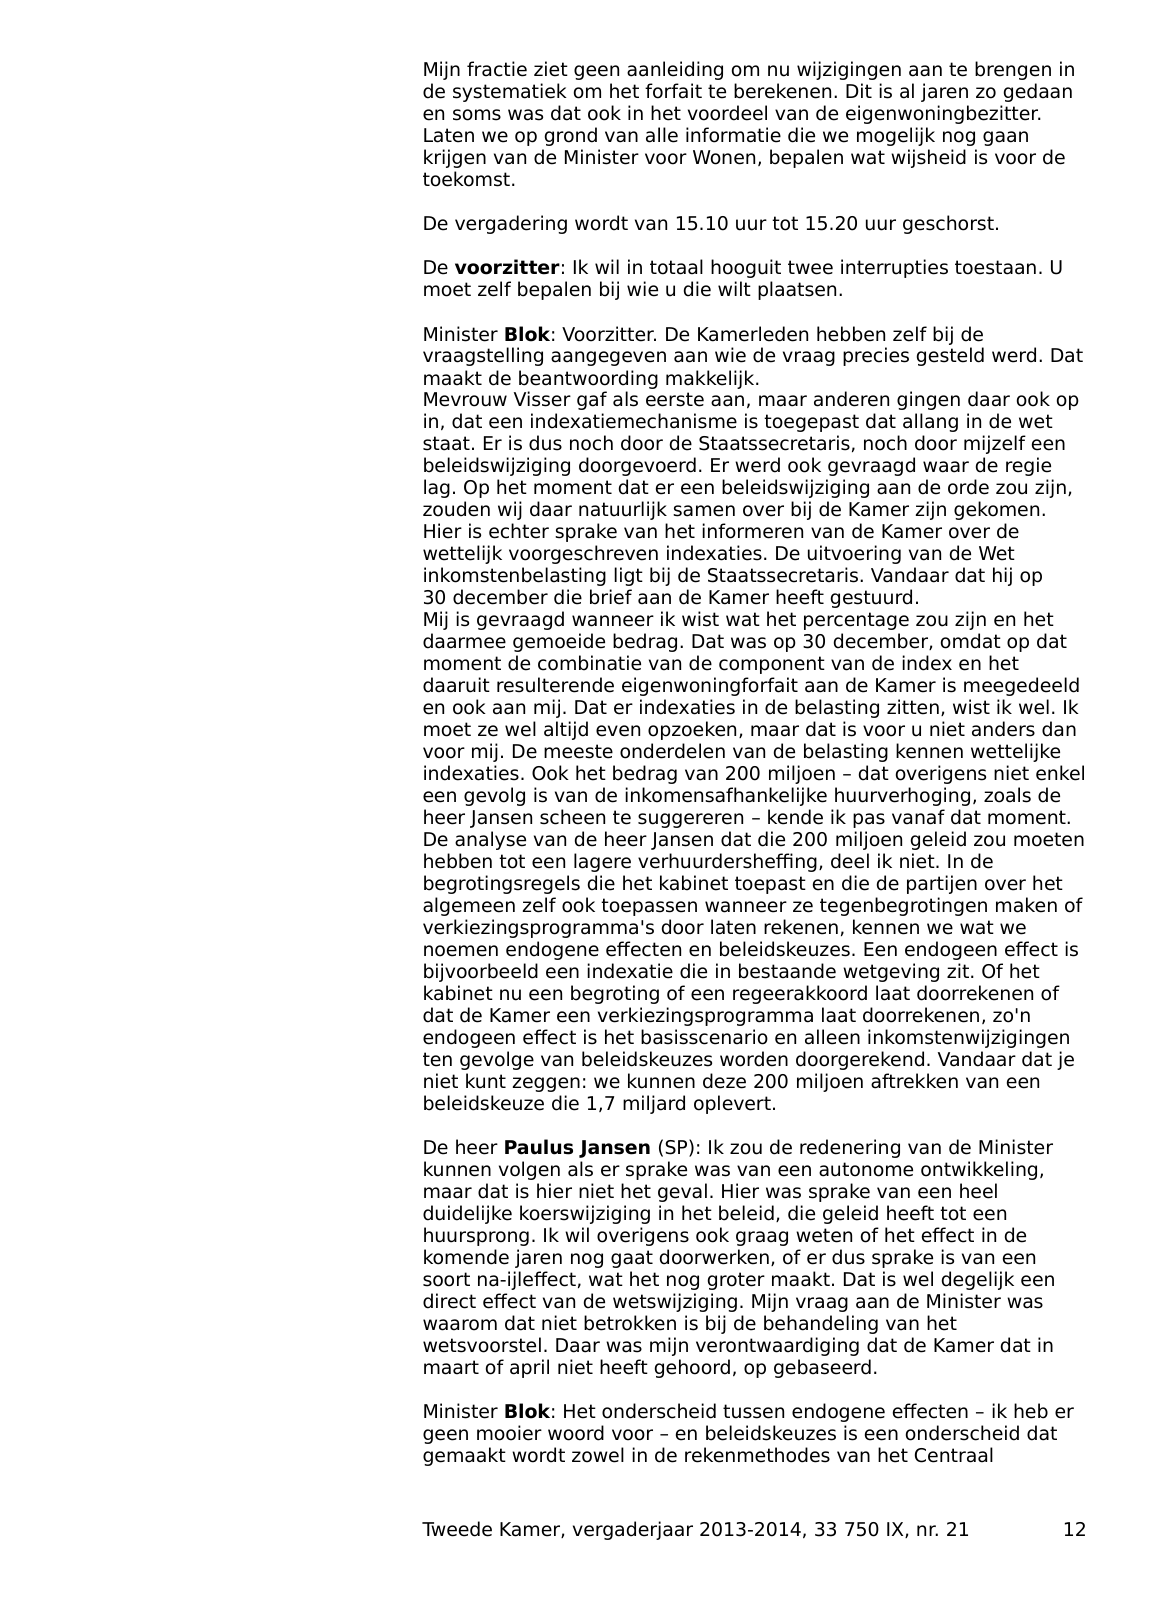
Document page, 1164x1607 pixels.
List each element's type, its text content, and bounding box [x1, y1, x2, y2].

text Mij is gevraagd wanneer ik wist wat het percentage zou zijn en het daarmee gemoeide bedrag. Dat was op 30 december, omdat op dat moment de combinatie van de component van de index en het daaruit resulterende eigenwoningforfait aan de Kamer is meegedeeld en ook aan mij. Dat er indexaties in de belasting zitten, wist ik wel. Ik moet ze wel altijd even opzoeken, maar dat is voor u niet anders dan voor mij. De meeste onderdelen van de belasting kennen wettelijke indexaties. Ook het bedrag van 200 miljoen – dat overigens niet enkel een gevolg is van de inkomensafhankelijke huurverhoging, zoals de heer Jansen scheen te suggereren – kende ik pas vanaf dat moment. [422, 609, 1087, 829]
text De vergadering wordt van 15.10 uur tot 15.20 uur geschorst. [422, 213, 1087, 235]
text Minister Blok: Voorzitter. De Kamerleden hebben zelf bij de vraagstelling aangegeven aan wie de vraag precies gesteld werd. Dat maakt de beantwoording makkelijk. [422, 323, 1087, 389]
text De heer Paulus Jansen (SP): Ik zou de redenering van de Minister kunnen volgen als er sprake was van een autonome ontwikkeling, maar dat is hier niet het geval. Hier was sprake van een heel duidelijke koerswijziging in het beleid, die geleid heeft tot een huursprong. Ik wil overigens ook graag weten of het effect in de komende jaren nog gaat doorwerken, of er dus sprake is van een soort na-ijleffect, wat het nog groter maakt. Dat is wel degelijk een direct effect van de wetswijziging. Mijn vraag aan de Minister was waarom dat niet betrokken is bij de behandeling van het wetsvoorstel. Daar was mijn verontwaardiging dat de Kamer dat in maart of april niet heeft gehoord, op gebaseerd. [422, 1137, 1087, 1379]
text Mijn fractie ziet geen aanleiding om nu wijzigingen aan te brengen in de systematiek om het forfait te berekenen. Dit is al jaren zo gedaan en soms was dat ook in het voordeel van de eigenwoningbezitter. Laten we op grond van alle informatie die we mogelijk nog gaan krijgen van de Minister voor Wonen, bepalen wat wijsheid is voor de toekomst. [422, 59, 1087, 191]
text De voorzitter: Ik wil in totaal hooguit twee interrupties toestaan. U moet zelf bepalen bij wie u die wilt plaatsen. [422, 257, 1087, 301]
text De analyse van de heer Jansen dat die 200 miljoen geleid zou moeten hebben tot een lagere verhuurdersheffing, deel ik niet. In de begrotingsregels die het kabinet toepast en die de partijen over het algemeen zelf ook toepassen wanneer ze tegenbegrotingen maken of verkiezingsprogramma's door laten rekenen, kennen we wat we noemen endogene effecten en beleidskeuzes. Een endogeen effect is bijvoorbeeld een indexatie die in bestaande wetgeving zit. Of het kabinet nu een begroting of een regeerakkoord laat doorrekenen of dat de Kamer een verkiezingsprogramma laat doorrekenen, zo'n endogeen effect is het basisscenario en alleen inkomstenwijzigingen ten gevolge van beleidskeuzes worden doorgerekend. Vandaar dat je niet kunt zeggen: we kunnen deze 200 miljoen aftrekken van een beleidskeuze die 1,7 miljard oplevert. [422, 829, 1087, 1115]
text Minister Blok: Het onderscheid tussen endogene effecten – ik heb er geen mooier woord voor – en beleidskeuzes is een onderscheid dat gemaakt wordt zowel in de rekenmethodes van het Centraal [422, 1401, 1087, 1467]
text Mevrouw Visser gaf als eerste aan, maar anderen gingen daar ook op in, dat een indexatiemechanisme is toegepast dat allang in de wet staat. Er is dus noch door de Staatssecretaris, noch door mijzelf een beleidswijziging doorgevoerd. Er werd ook gevraagd waar de regie lag. Op het moment dat er een beleidswijziging aan de orde zou zijn, zouden wij daar natuurlijk samen over bij de Kamer zijn gekomen. Hier is echter sprake van het informeren van de Kamer over de wettelijk voorgeschreven indexaties. De uitvoering van de Wet inkomstenbelasting ligt bij de Staatssecretaris. Vandaar dat hij op 30 december die brief aan de Kamer heeft gestuurd. [422, 389, 1087, 609]
